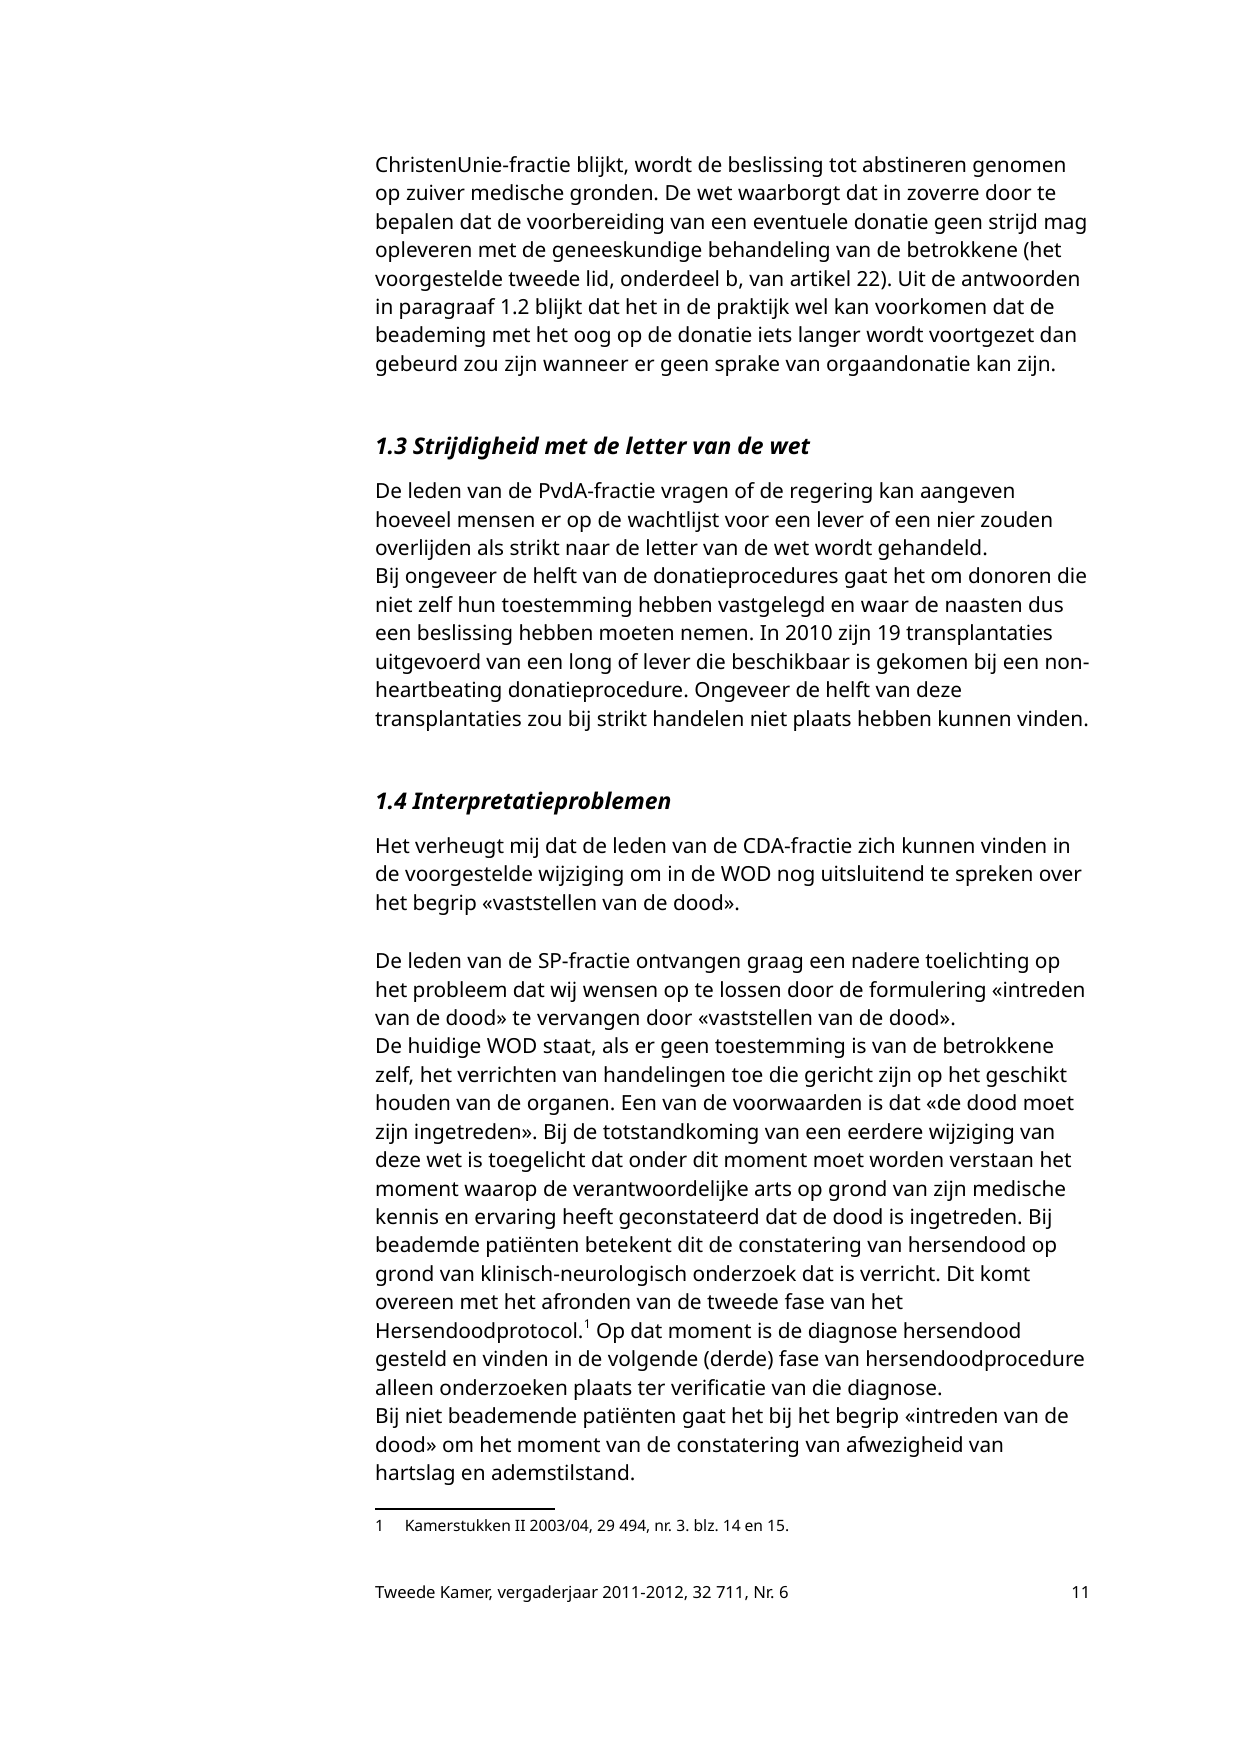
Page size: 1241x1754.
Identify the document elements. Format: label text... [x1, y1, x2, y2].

text ChristenUnie-fractie blijkt, wordt de beslissing tot abstineren genomen op zuiver medische gronden. De wet waarborgt dat in zoverre door te bepalen dat de voorbereiding van een eventuele donatie geen strijd mag opleveren met de geneeskundige behandeling van de betrokkene (het voorgestelde tweede lid, onderdeel b, van artikel 22). Uit de antwoorden in paragraaf 1.2 blijkt dat het in de praktijk wel kan voorkomen dat de beademing met het oog op de donatie iets langer wordt voortgezet dan gebeurd zou zijn wanneer er geen sprake van orgaandonatie kan zijn. [375, 150, 1090, 377]
text Bij niet beademende patiënten gaat het bij het begrip «intreden van de dood» om het moment van de constatering van afwezigheid van hartslag en ademstilstand. [375, 1401, 1090, 1487]
text De leden van de PvdA-fractie vragen of de regering kan aangeven hoeveel mensen er op de wachtlijst voor een lever of een nier zouden overlijden als strikt naar de letter van de wet wordt gehandeld. [375, 476, 1090, 562]
text Bij ongeveer de helft van de donatieprocedures gaat het om donoren die niet zelf hun toestemming hebben vastgelegd en waar de naasten dus een beslissing hebben moeten nemen. In 2010 zijn 19 transplantaties uitgevoerd van een long of lever die beschikbaar is gekomen bij een non-heartbeating donatieprocedure. Ongeveer de helft van deze transplantaties zou bij strikt handelen niet plaats hebben kunnen vinden. [375, 562, 1090, 732]
text De huidige WOD staat, als er geen toestemming is van de betrokkene zelf, het verrichten van handelingen toe die gericht zijn op het geschikt houden van de organen. Een van de voorwaarden is dat «de dood moet zijn ingetreden». Bij de totstandkoming van een eerdere wijziging van deze wet is toegelicht dat onder dit moment moet worden verstaan het moment waarop de verantwoordelijke arts op grond van zijn medische kennis en ervaring heeft geconstateerd dat de dood is ingetreden. Bij beademde patiënten betekent dit de constatering van hersendood op grond van klinisch-neurologisch onderzoek dat is verricht. Dit komt overeen met het afronden van de tweede fase van het Hersendoodprotocol. Op dat moment is de diagnose hersendood gesteld en vinden in de volgende (derde) fase van hersendoodprocedure alleen onderzoeken plaats ter verificatie van die diagnose. [375, 1032, 1090, 1401]
text Het verheugt mij dat de leden van de CDA-fractie zich kunnen vinden in de voorgestelde wijziging om in de WOD nog uitsluitend te spreken over het begrip «vaststellen van de dood». [375, 831, 1090, 916]
subtitle 1.4 Interpretatieproblemen [375, 785, 1090, 816]
text Kamerstukken II 2003/04, 29 494, nr. 3. blz. 14 en 15. [375, 1508, 1090, 1536]
text De leden van de SP-fractie ontvangen graag een nadere toelichting op het probleem dat wij wensen op te lossen door de formulering «intreden van de dood» te vervangen door «vaststellen van de dood». [375, 946, 1090, 1032]
subtitle 1.3 Strijdigheid met de letter van de wet [375, 430, 1090, 461]
